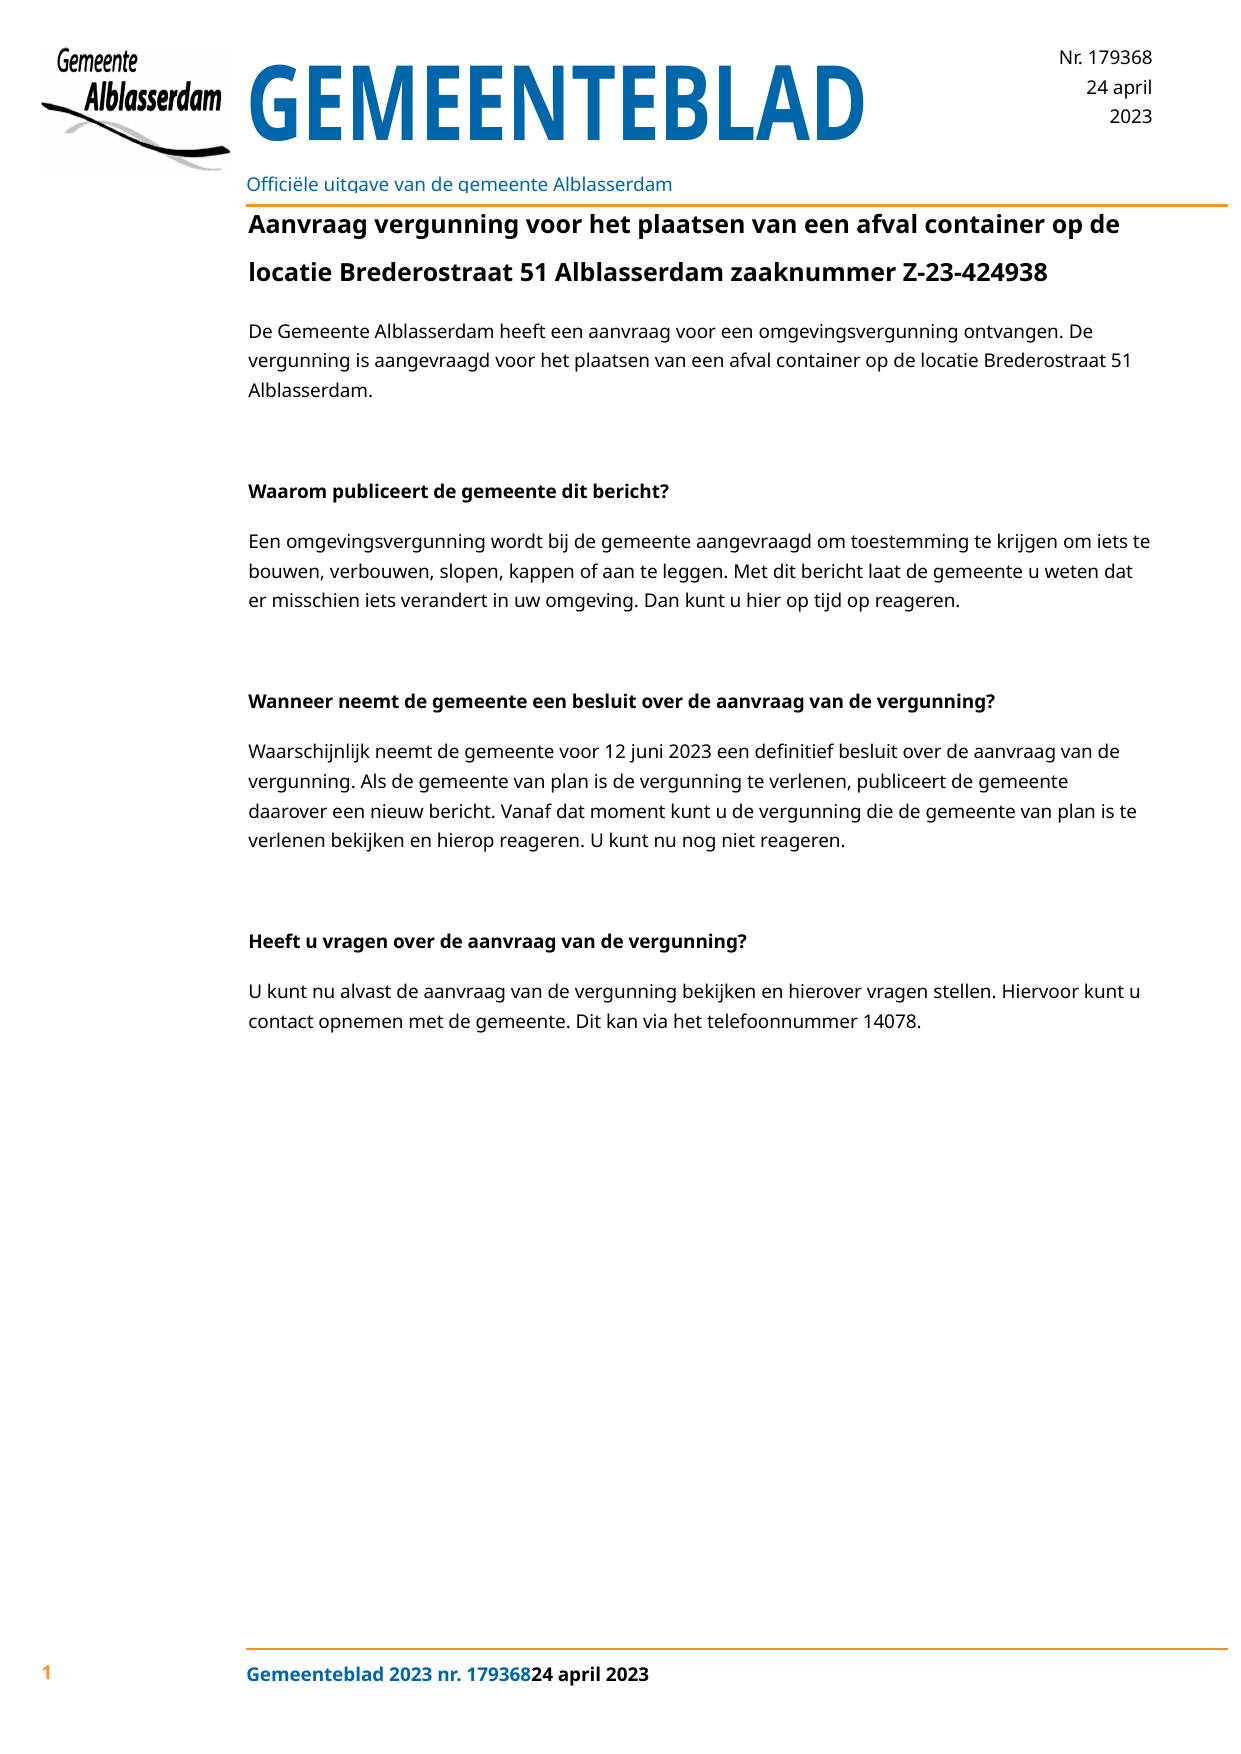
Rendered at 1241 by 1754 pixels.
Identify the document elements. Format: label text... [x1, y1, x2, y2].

text U kunt nu alvast de aanvraag van de vergunning bekijken en hierover vragen stellen. Hiervoor kunt u contact opnemen met de gemeente. Dit kan via het telefoonnummer 14078. [248, 979, 1152, 1034]
text Aanvraag vergunning voor het plaatsen van een afval container op de locatie Brederostraat 51 Alblasserdam zaaknummer Z-23-424938 [248, 207, 1152, 288]
picture [41, 47, 231, 172]
text De Gemeente Alblasserdam heeft een aanvraag voor een omgevingsvergunning ontvangen. De vergunning is aangevraagd voor het plaatsen van een afval container op de locatie Brederostraat 51 Alblasserdam. [248, 318, 1152, 403]
text Een omgevingsvergunning wordt bij de gemeente aangevraagd om toestemming te krijgen om iets te bouwen, verbouwen, slopen, kappen of aan te leggen. Met dit bericht laat de gemeente u weten dat er misschien iets verandert in uw omgeving. Dan kunt u hier op tijd op reageren. [248, 528, 1152, 613]
text Wanneer neemt de gemeente een besluit over de aanvraag van de vergunning? [248, 688, 1152, 714]
text Waarschijnlijk neemt de gemeente voor 12 juni 2023 een definitief besluit over de aanvraag van de vergunning. Als de gemeente van plan is de vergunning te verlenen, publiceert de gemeente daarover een nieuw bericht. Vanaf dat moment kunt u de vergunning die de gemeente van plan is te verlenen bekijken en hierop reageren. U kunt nu nog niet reageren. [248, 739, 1152, 853]
text Waarom publiceert de gemeente dit bericht? [248, 478, 1152, 504]
text Heeft u vragen over de aanvraag van de vergunning? [248, 928, 1152, 954]
